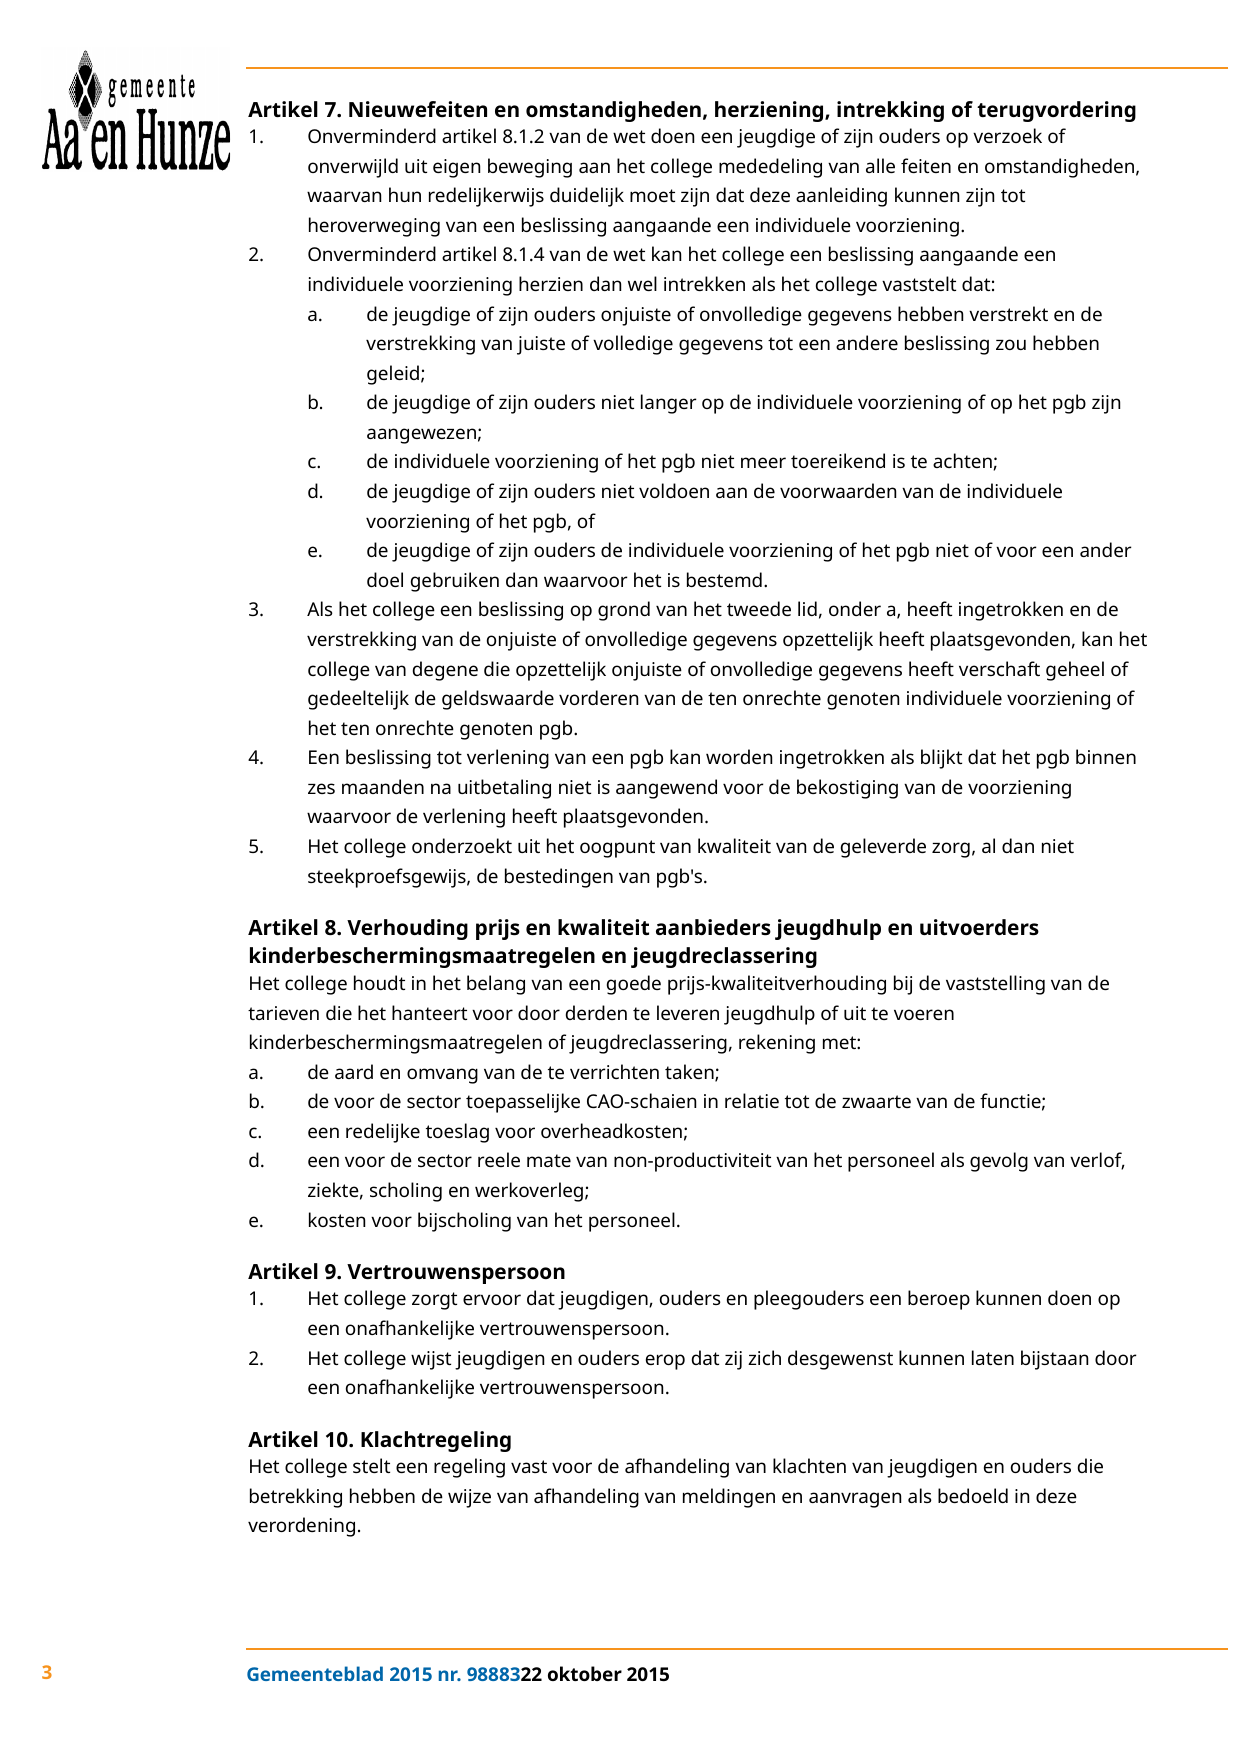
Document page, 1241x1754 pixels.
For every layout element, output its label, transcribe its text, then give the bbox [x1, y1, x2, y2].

list de individuele voorziening of het pgb niet meer toereikend is te achten; [307, 449, 1152, 474]
list Onverminderd artikel 8.1.2 van de wet doen een jeugdige of zijn ouders op verzoek of onverwijld uit eigen beweging aan het college mededeling van alle feiten en omstandigheden, waarvan hun redelijkerwijs duidelijk moet zijn dat deze aanleiding kunnen zijn tot heroverweging van een beslissing aangaande een individuele voorziening. [248, 123, 1152, 238]
list Een beslissing tot verlening van een pgb kan worden ingetrokken als blijkt dat het pgb binnen zes maanden na uitbetaling niet is aangewend voor de bekostiging van de voorziening waarvoor de verlening heeft plaatsgevonden. [248, 744, 1152, 829]
text Het college stelt een regeling vast voor de afhandeling van klachten van jeugdigen en ouders die betrekking hebben de wijze van afhandeling van meldingen en aanvragen als bedoeld in deze verordening. [248, 1453, 1152, 1538]
text Artikel 8. Verhouding prijs en kwaliteit aanbieders jeugdhulp en uitvoerders kinderbeschermingsmaatregelen en jeugdreclassering [248, 913, 1152, 970]
list Het college onderzoekt uit het oogpunt van kwaliteit van de geleverde zorg, al dan niet steekproefsgewijs, de bestedingen van pgb's. [248, 833, 1152, 888]
text Artikel 7. Nieuwefeiten en omstandigheden, herziening, intrekking of terugvordering [248, 95, 1152, 123]
list Het college wijst jeugdigen en ouders erop dat zij zich desgewenst kunnen laten bijstaan door een onafhankelijke vertrouwenspersoon. [248, 1345, 1152, 1400]
text Artikel 10. Klachtregeling [248, 1425, 1152, 1453]
list de jeugdige of zijn ouders niet langer op de individuele voorziening of op het pgb zijn aangewezen; [307, 389, 1152, 445]
list een redelijke toeslag voor overheadkosten; [248, 1118, 1152, 1144]
text Het college houdt in het belang van een goede prijs-kwaliteitverhouding bij de vaststelling van de tarieven die het hanteert voor door derden te leveren jeugdhulp of uit te voeren kinderbeschermingsmaatregelen of jeugdreclassering, rekening met: [248, 970, 1152, 1055]
list kosten voor bijscholing van het personeel. [248, 1207, 1152, 1232]
list de voor de sector toepasselijke CAO-schaien in relatie tot de zwaarte van de functie; [248, 1088, 1152, 1114]
list de aard en omvang van de te verrichten taken; [248, 1059, 1152, 1084]
list Als het college een beslissing op grond van het tweede lid, onder a, heeft ingetrokken en de verstrekking van de onjuiste of onvolledige gegevens opzettelijk heeft plaatsgevonden, kan het college van degene die opzettelijk onjuiste of onvolledige gegevens heeft verschaft geheel of gedeeltelijk de geldswaarde vorderen van de ten onrechte genoten individuele voorziening of het ten onrechte genoten pgb. [248, 597, 1152, 741]
list een voor de sector reele mate van non-productiviteit van het personeel als gevolg van verlof, ziekte, scholing en werkoverleg; [248, 1148, 1152, 1203]
list Het college zorgt ervoor dat jeugdigen, ouders en pleegouders een beroep kunnen doen op een onafhankelijke vertrouwenspersoon. [248, 1286, 1152, 1341]
text Artikel 9. Vertrouwenspersoon [248, 1257, 1152, 1286]
picture [41, 47, 231, 172]
list de jeugdige of zijn ouders niet voldoen aan de voorwaarden van de individuele voorziening of het pgb, of [307, 478, 1152, 533]
list de jeugdige of zijn ouders de individuele voorziening of het pgb niet of voor een ander doel gebruiken dan waarvoor het is bestemd. [307, 537, 1152, 593]
list de jeugdige of zijn ouders onjuiste of onvolledige gegevens hebben verstrekt en de verstrekking van juiste of volledige gegevens tot een andere beslissing zou hebben geleid; [307, 301, 1152, 386]
list Onverminderd artikel 8.1.4 van de wet kan het college een beslissing aangaande een individuele voorziening herzien dan wel intrekken als het college vaststelt dat: [248, 242, 1152, 297]
